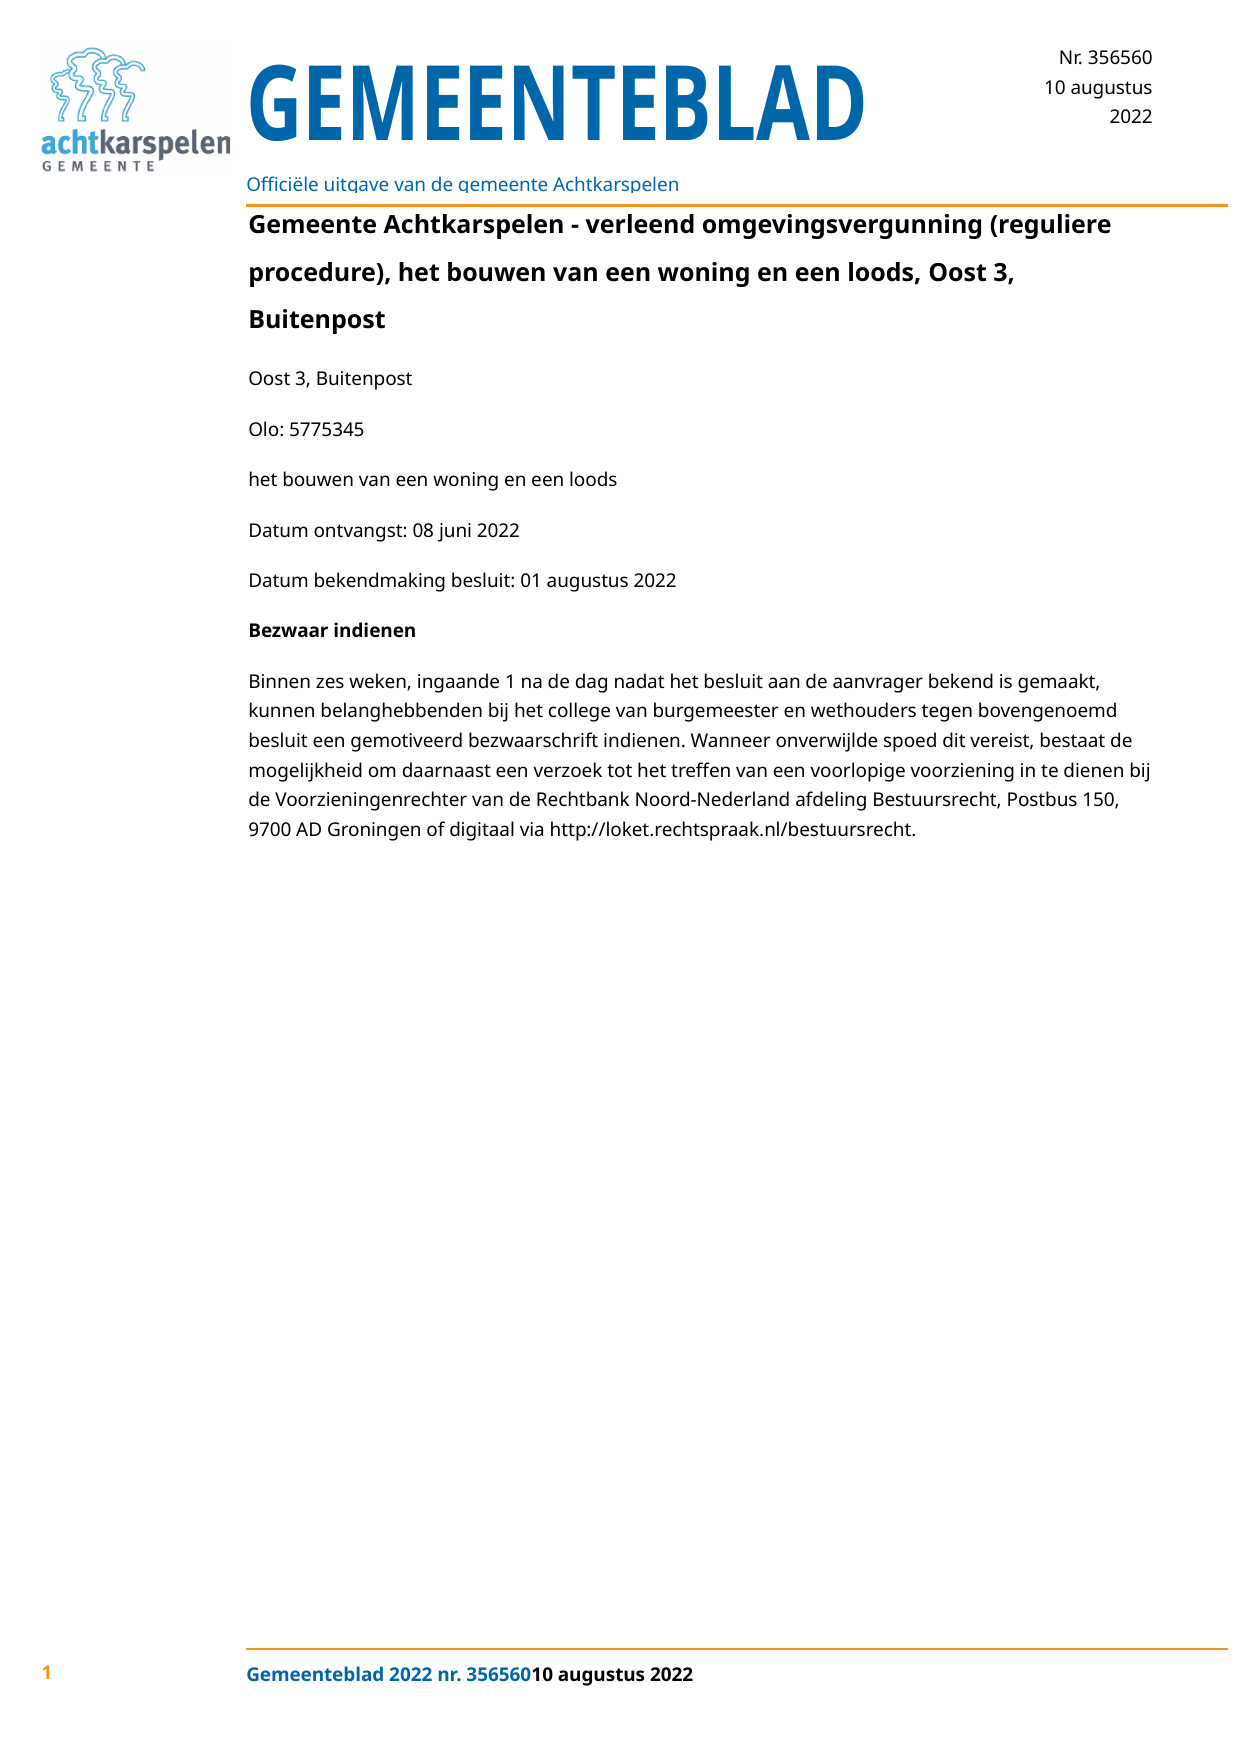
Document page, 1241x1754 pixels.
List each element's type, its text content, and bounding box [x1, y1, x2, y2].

text Bezwaar indienen [248, 618, 1152, 643]
picture [41, 47, 231, 172]
text Datum ontvangst: 08 juni 2022 [248, 517, 1152, 542]
text Gemeente Achtkarspelen - verleend omgevingsvergunning (reguliere procedure), het bouwen van een woning en een loods, Oost 3, Buitenpost [248, 207, 1152, 336]
text het bouwen van een woning en een loods [248, 466, 1152, 492]
text Binnen zes weken, ingaande 1 na de dag nadat het besluit aan de aanvrager bekend is gemaakt, kunnen belanghebbenden bij het college van burgemeester en wethouders tegen bovengenoemd besluit een gemotiveerd bezwaarschrift indienen. Wanneer onverwijlde spoed dit vereist, bestaat de mogelijkheid om daarnaast een verzoek tot het treffen van een voorlopige voorziening in te dienen bij de Voorzieningenrechter van de Rechtbank Noord-Nederland afdeling Bestuursrecht, Postbus 150, 9700 AD Groningen of digitaal via http://loket.rechtspraak.nl/bestuursrecht. [248, 668, 1152, 842]
text Olo: 5775345 [248, 416, 1152, 442]
text Datum bekendmaking besluit: 01 augustus 2022 [248, 567, 1152, 593]
text Oost 3, Buitenpost [248, 366, 1152, 391]
